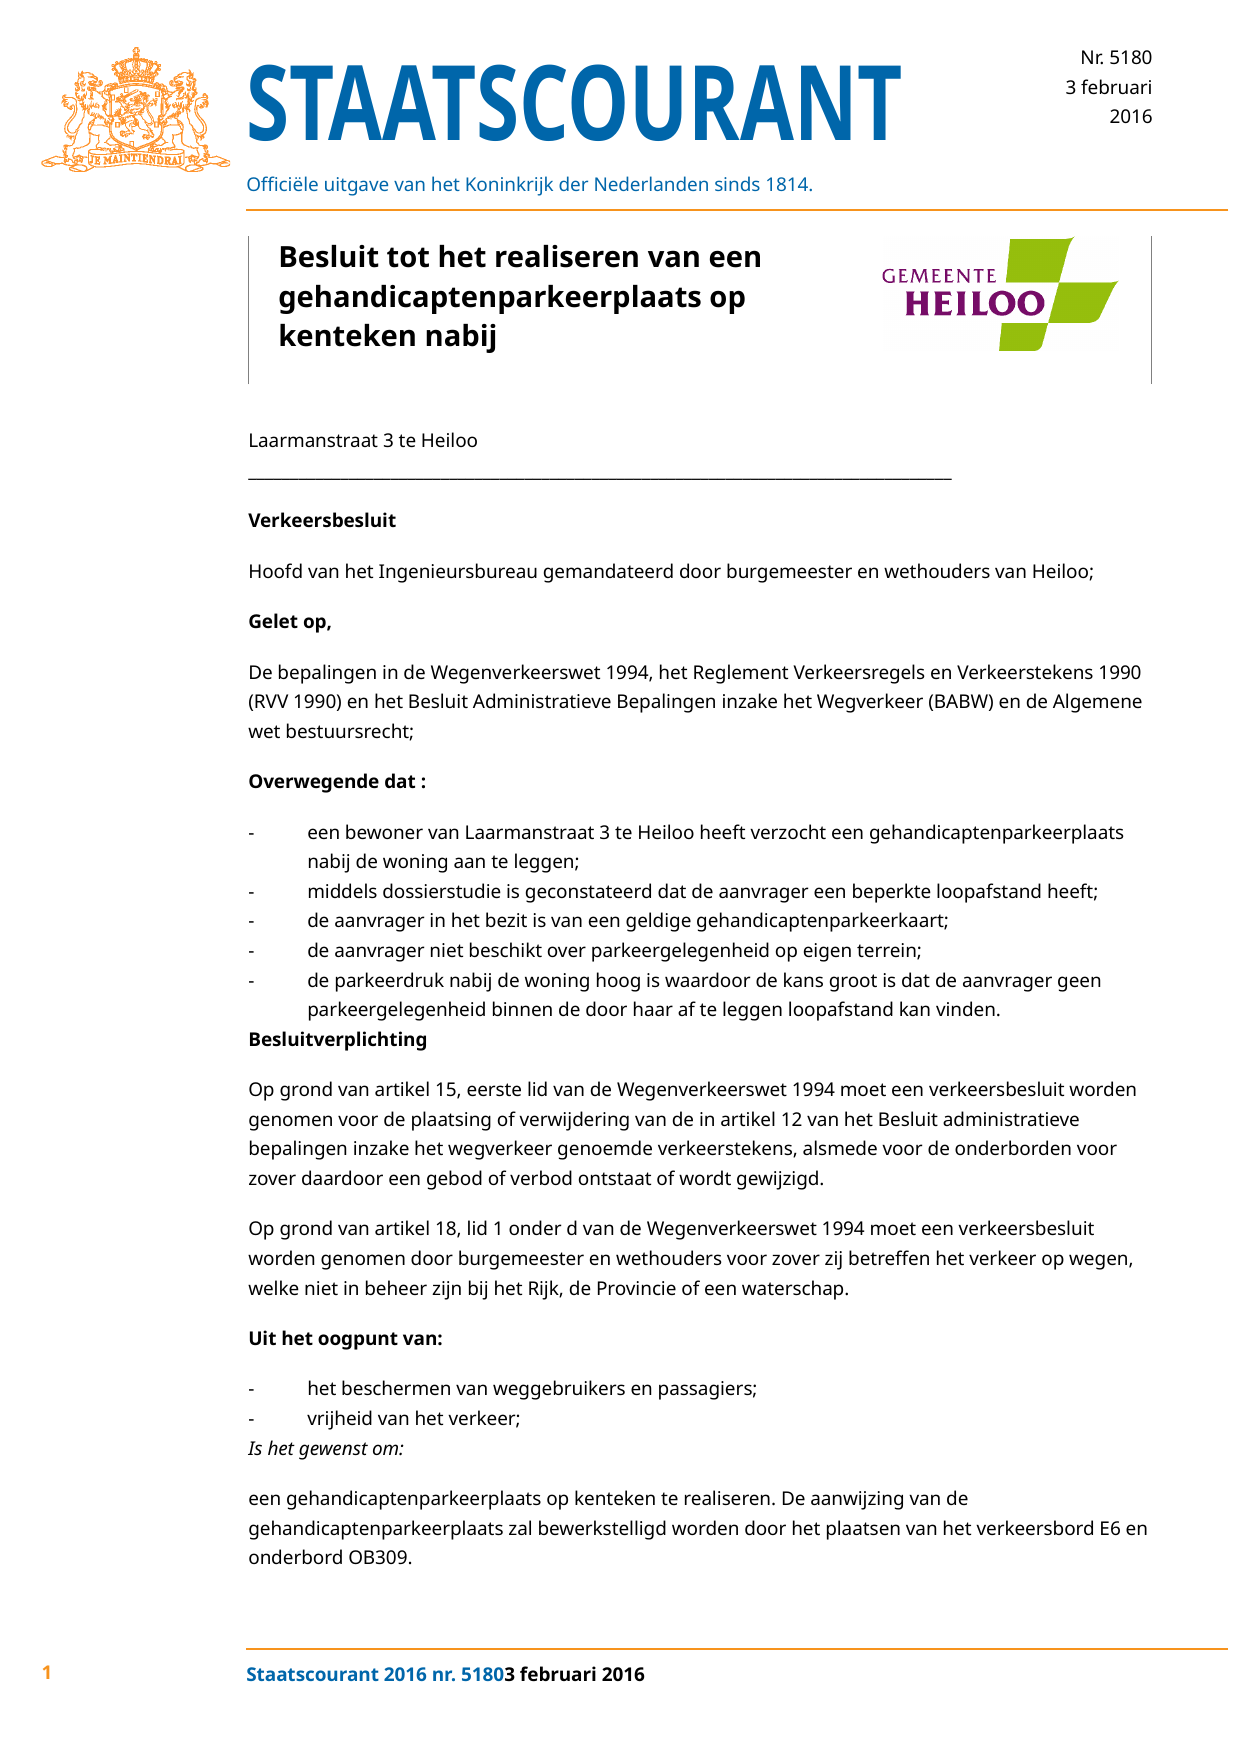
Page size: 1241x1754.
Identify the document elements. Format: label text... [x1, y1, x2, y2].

text Verkeersbesluit [248, 508, 1152, 533]
picture [882, 236, 1119, 351]
list de aanvrager in het bezit is van een geldige gehandicaptenparkeerkaart; [248, 908, 1152, 933]
text De bepalingen in de Wegenverkeerswet 1994, het Reglement Verkeersregels en Verkeerstekens 1990 (RVV 1990) en het Besluit Administratieve Bepalingen inzake het Wegverkeer (BABW) en de Algemene wet bestuursrecht; [248, 659, 1152, 744]
list de aanvrager niet beschikt over parkeergelegenheid op eigen terrein; [248, 937, 1152, 963]
list het beschermen van weggebruikers en passagiers; [248, 1376, 1152, 1401]
text Overwegende dat : [248, 768, 1152, 794]
text Hoofd van het Ingenieursbureau gemandateerd door burgemeester en wethouders van Heiloo; [248, 558, 1152, 584]
text Is het gewenst om: [248, 1435, 1152, 1460]
picture [41, 47, 231, 172]
list een bewoner van Laarmanstraat 3 te Heiloo heeft verzocht een gehandicaptenparkeerplaats nabij de woning aan te leggen; [248, 819, 1152, 874]
list middels dossierstudie is geconstateerd dat de aanvrager een beperkte loopafstand heeft; [248, 878, 1152, 904]
text Op grond van artikel 15, eerste lid van de Wegenverkeerswet 1994 moet een verkeersbesluit worden genomen voor de plaatsing of verwijdering van de in artikel 12 van het Besluit administratieve bepalingen inzake het wegverkeer genoemde verkeerstekens, alsmede voor de onderborden voor zover daardoor een gebod of verbod ontstaat of wordt gewijzigd. [248, 1076, 1152, 1191]
text Op grond van artikel 18, lid 1 onder d van de Wegenverkeerswet 1994 moet een verkeersbesluit worden genomen door burgemeester en wethouders voor zover zij betreffen het verkeer op wegen, welke niet in beheer zijn bij het Rijk, de Provincie of een waterschap. [248, 1216, 1152, 1300]
list vrijheid van het verkeer; [248, 1405, 1152, 1431]
text een gehandicaptenparkeerplaats op kenteken te realiseren. De aanwijzing van de gehandicaptenparkeerplaats zal bewerkstelligd worden door het plaatsen van het verkeersbord E6 en onderbord OB309. [248, 1485, 1152, 1570]
text Gelet op, [248, 608, 1152, 634]
table_header Besluit tot het realiseren van een gehandicaptenparkeerplaats op kenteken nabij [249, 236, 850, 384]
table_header [850, 236, 1151, 384]
text Besluitverplichting [248, 1026, 1152, 1052]
text Laarmanstraat 3 te Heiloo ____________________________________________________________________________________ [248, 428, 1152, 483]
list de parkeerdruk nabij de woning hoog is waardoor de kans groot is dat de aanvrager geen parkeergelegenheid binnen de door haar af te leggen loopafstand kan vinden. [248, 967, 1152, 1022]
text Uit het oogpunt van: [248, 1325, 1152, 1351]
